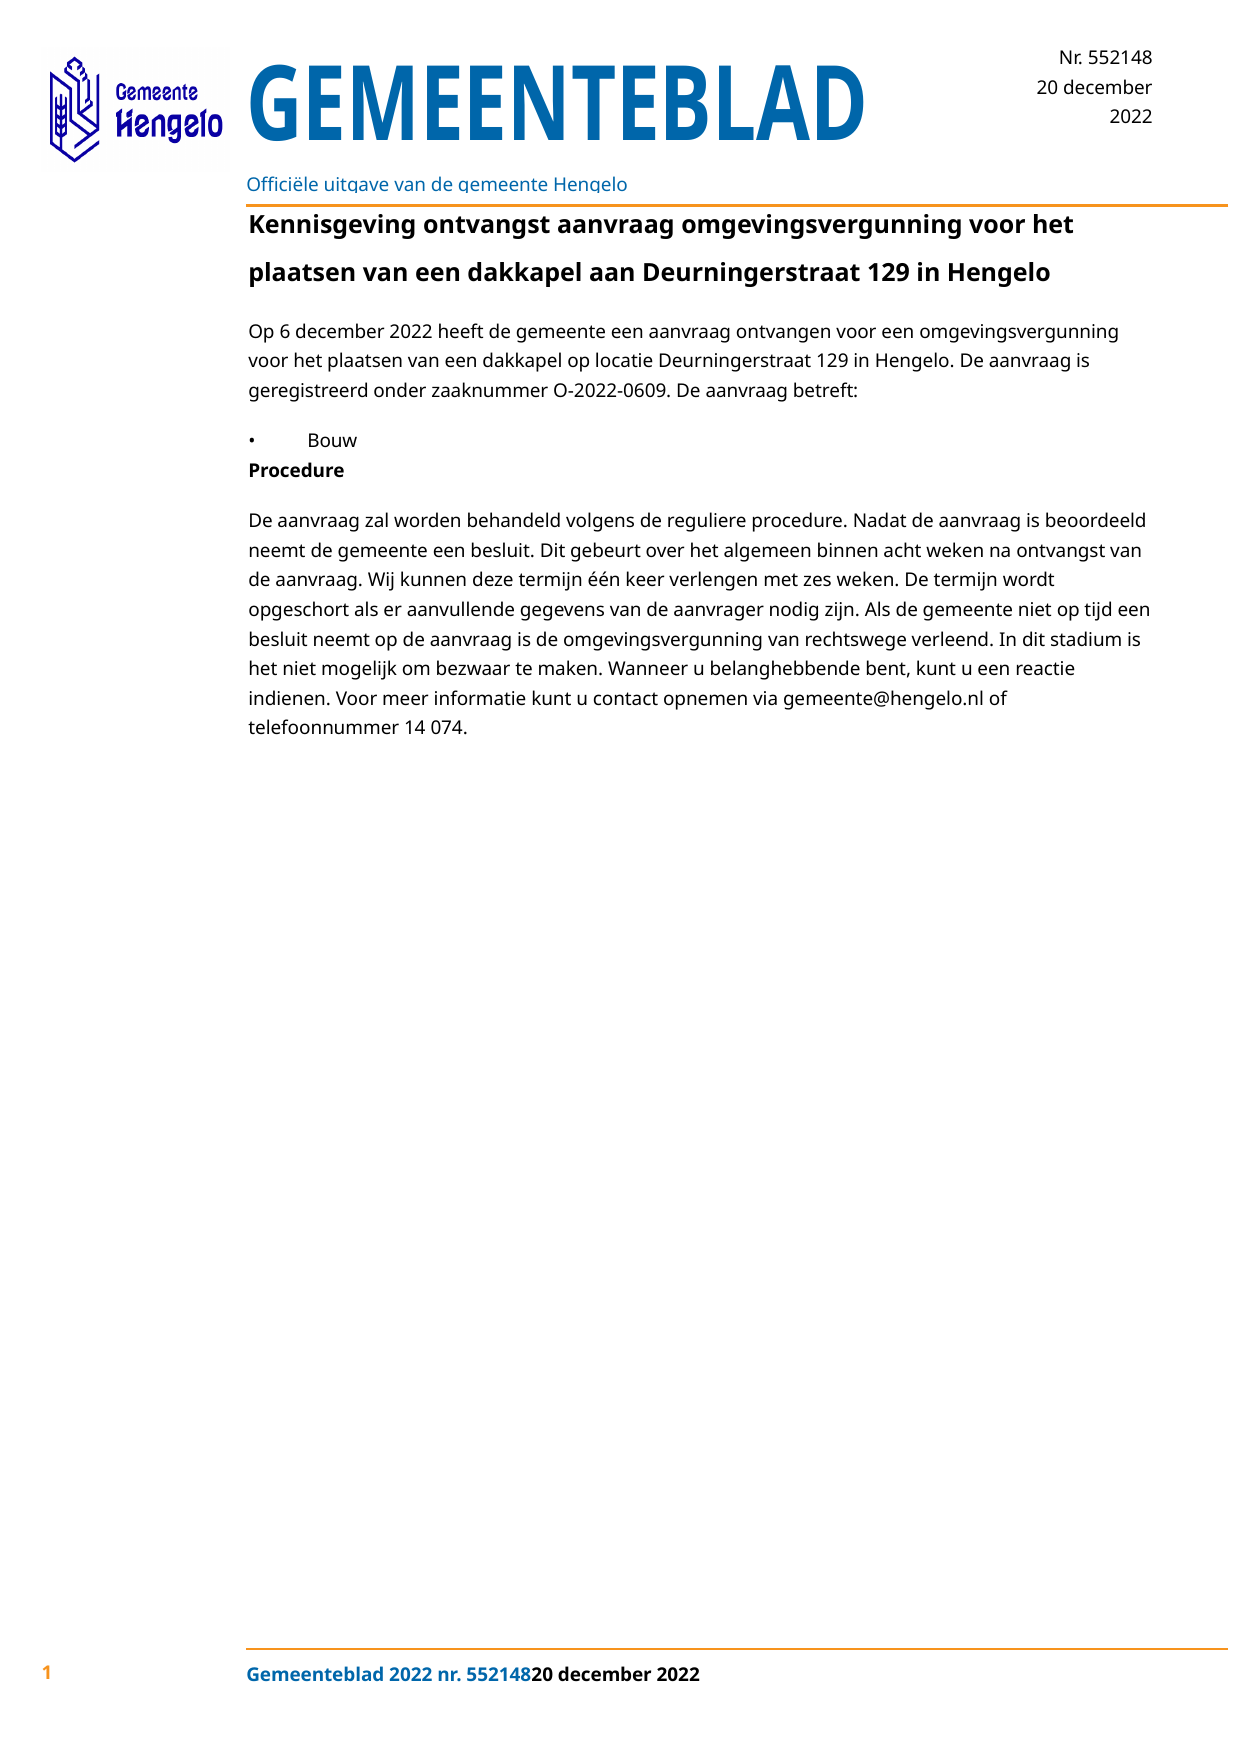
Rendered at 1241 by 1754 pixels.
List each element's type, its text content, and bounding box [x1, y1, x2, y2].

text Kennisgeving ontvangst aanvraag omgevingsvergunning voor het plaatsen van een dakkapel aan Deurningerstraat 129 in Hengelo [248, 207, 1152, 288]
text De aanvraag zal worden behandeld volgens de reguliere procedure. Nadat de aanvraag is beoordeeld neemt de gemeente een besluit. Dit gebeurt over het algemeen binnen acht weken na ontvangst van de aanvraag. Wij kunnen deze termijn één keer verlengen met zes weken. De termijn wordt opgeschort als er aanvullende gegevens van de aanvrager nodig zijn. Als de gemeente niet op tijd een besluit neemt op de aanvraag is de omgevingsvergunning van rechtswege verleend. In dit stadium is het niet mogelijk om bezwaar te maken. Wanneer u belanghebbende bent, kunt u een reactie indienen. Voor meer informatie kunt u contact opnemen via gemeente@hengelo.nl of telefoonnummer 14 074. [248, 507, 1152, 740]
list Bouw [248, 427, 1152, 453]
text Op 6 december 2022 heeft de gemeente een aanvraag ontvangen voor een omgevingsvergunning voor het plaatsen van een dakkapel op locatie Deurningerstraat 129 in Hengelo. De aanvraag is geregistreerd onder zaaknummer O-2022-0609. De aanvraag betreft: [248, 318, 1152, 403]
text Procedure [248, 457, 1152, 483]
picture [41, 47, 231, 172]
